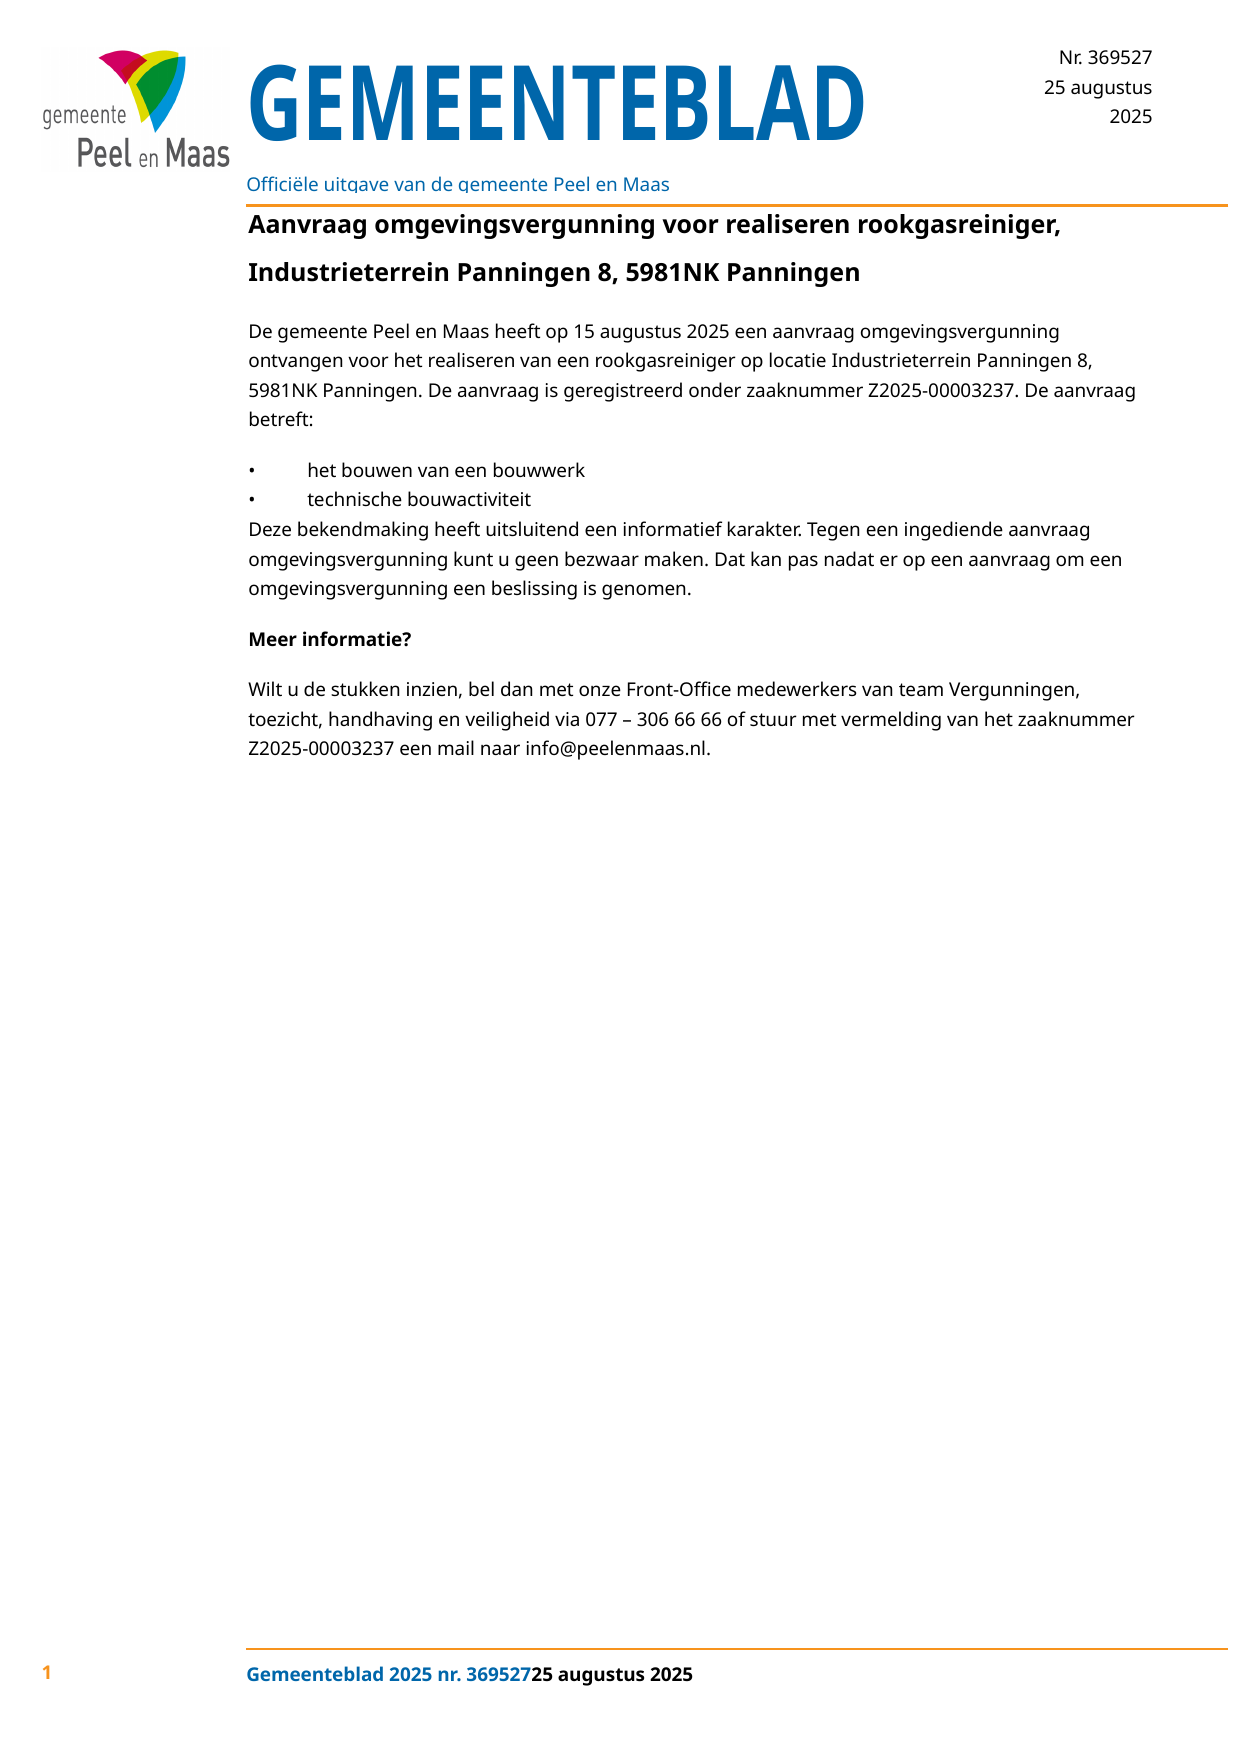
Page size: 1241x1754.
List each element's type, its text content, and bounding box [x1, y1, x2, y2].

list technische bouwactiviteit [248, 487, 1152, 512]
text De gemeente Peel en Maas heeft op 15 augustus 2025 een aanvraag omgevingsvergunning ontvangen voor het realiseren van een rookgasreiniger op locatie Industrieterrein Panningen 8, 5981NK Panningen. De aanvraag is geregistreerd onder zaaknummer Z2025-00003237. De aanvraag betreft: [248, 318, 1152, 432]
text Aanvraag omgevingsvergunning voor realiseren rookgasreiniger, Industrieterrein Panningen 8, 5981NK Panningen [248, 207, 1152, 288]
list het bouwen van een bouwwerk [248, 457, 1152, 483]
picture [41, 47, 231, 172]
text Meer informatie? [248, 626, 1152, 652]
text Wilt u de stukken inzien, bel dan met onze Front-Office medewerkers van team Vergunningen, toezicht, handhaving en veiligheid via 077 – 306 66 66 of stuur met vermelding van het zaaknummer Z2025-00003237 een mail naar info@peelenmaas.nl. [248, 676, 1152, 761]
text Deze bekendmaking heeft uitsluitend een informatief karakter. Tegen een ingediende aanvraag omgevingsvergunning kunt u geen bezwaar maken. Dat kan pas nadat er op een aanvraag om een omgevingsvergunning een beslissing is genomen. [248, 516, 1152, 601]
